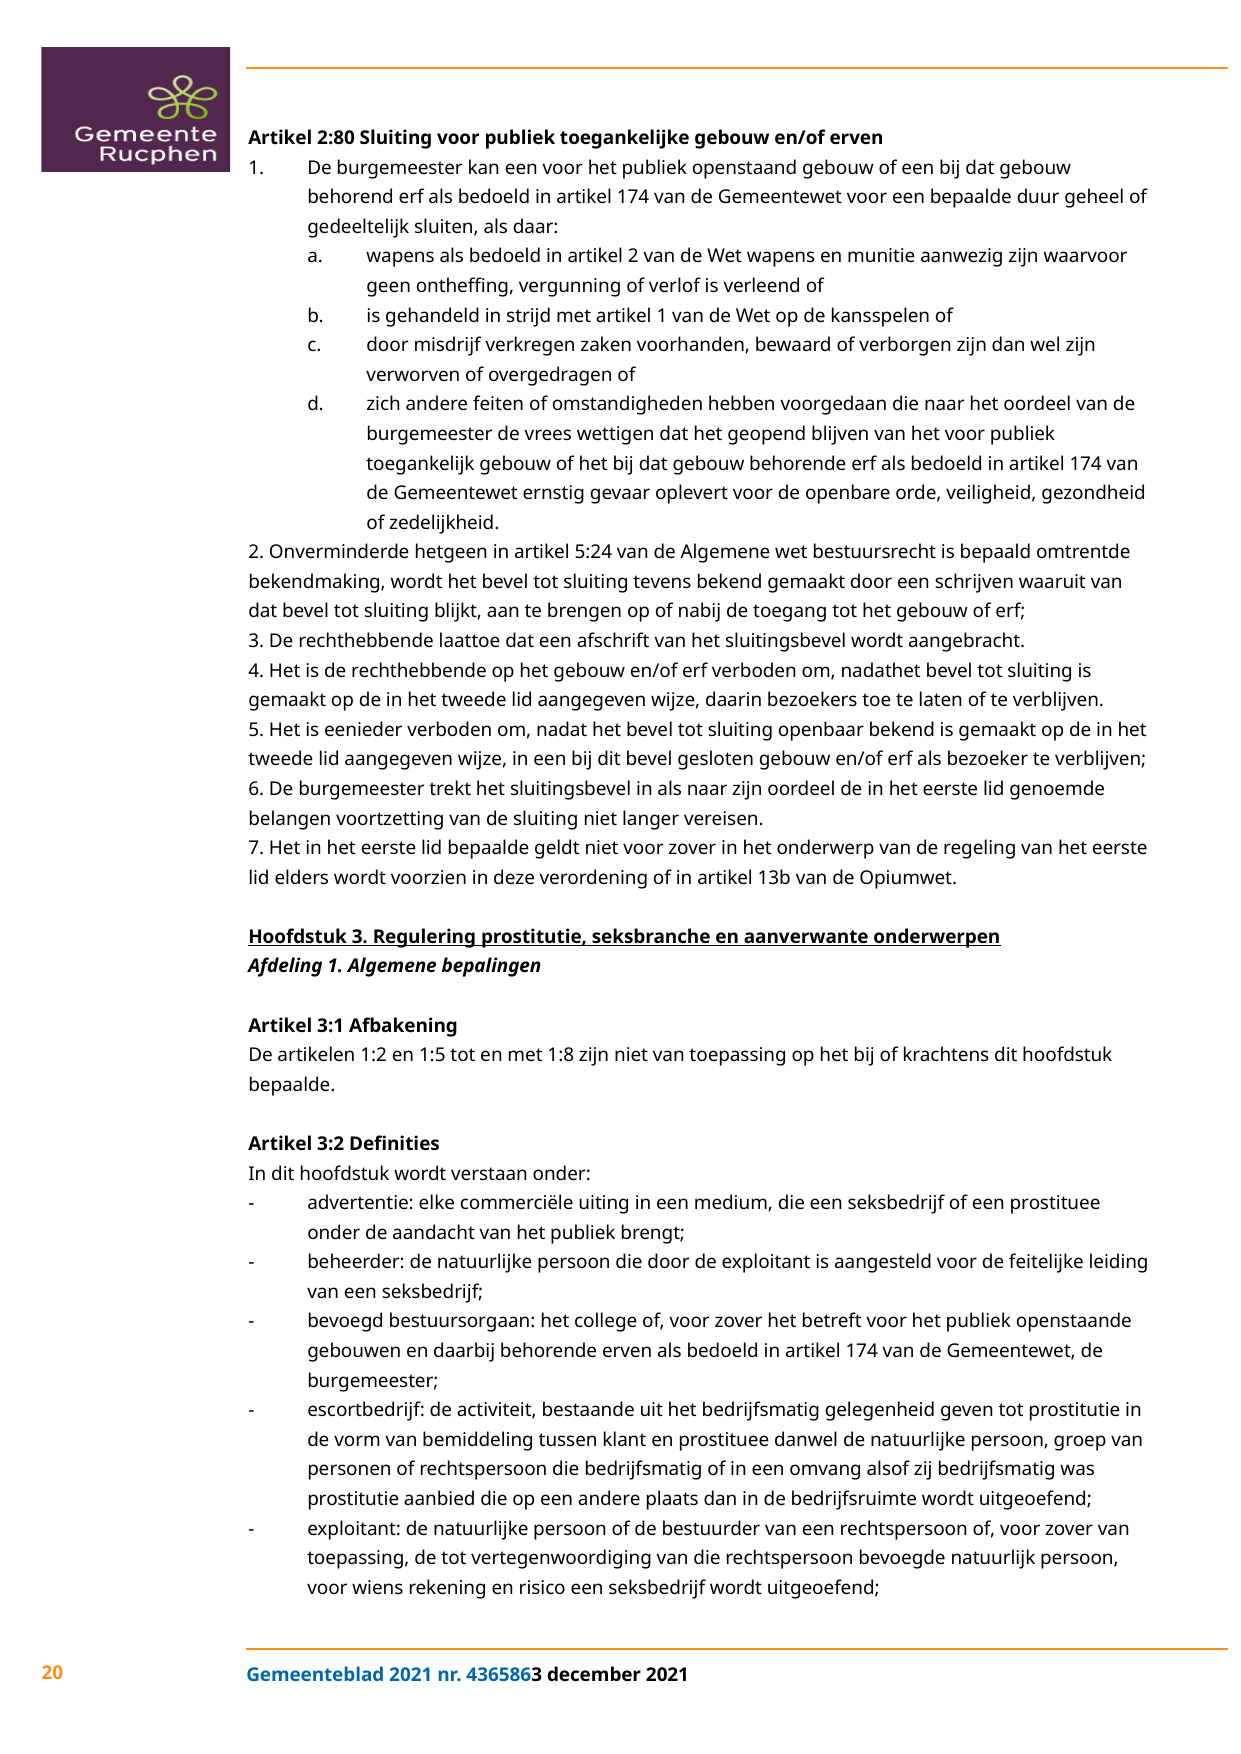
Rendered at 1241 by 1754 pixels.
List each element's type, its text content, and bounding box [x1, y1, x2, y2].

list bevoegd bestuursorgaan: het college of, voor zover het betreft voor het publiek openstaande gebouwen en daarbij behorende erven als bedoeld in artikel 174 van de Gemeentewet, de burgemeester; [248, 1308, 1152, 1393]
picture [41, 47, 231, 172]
text Artikel 3:2 Definities [248, 1130, 1152, 1156]
list advertentie: elke commerciële uiting in een medium, die een seksbedrijf of een prostituee onder de aandacht van het publiek brengt; [248, 1189, 1152, 1245]
text Hoofdstuk 3. Regulering prostitutie, seksbranche en aanverwante onderwerpen [248, 923, 1152, 949]
text 5. Het is eenieder verboden om, nadat het bevel tot sluiting openbaar bekend is gemaakt op de in het tweede lid aangegeven wijze, in een bij dit bevel gesloten gebouw en/of erf als bezoeker te verblijven; [248, 716, 1152, 771]
text Artikel 2:80 Sluiting voor publiek toegankelijke gebouw en/of erven [248, 124, 1152, 150]
list beheerder: de natuurlijke persoon die door de exploitant is aangesteld voor de feitelijke leiding van een seksbedrijf; [248, 1248, 1152, 1304]
text Artikel 3:1 Afbakening [248, 1012, 1152, 1038]
text 7. Het in het eerste lid bepaalde geldt niet voor zover in het onderwerp van de regeling van het eerste lid elders wordt voorzien in deze verordening of in artikel 13b van de Opiumwet. [248, 834, 1152, 890]
list door misdrijf verkregen zaken voorhanden, bewaard of verborgen zijn dan wel zijn verworven of overgedragen of [307, 331, 1152, 387]
list escortbedrijf: de activiteit, bestaande uit het bedrijfsmatig gelegenheid geven tot prostitutie in de vorm van bemiddeling tussen klant en prostituee danwel de natuurlijke persoon, groep van personen of rechtspersoon die bedrijfsmatig of in een omvang alsof zij bedrijfsmatig was prostitutie aanbied die op een andere plaats dan in de bedrijfsruimte wordt uitgeoefend; [248, 1396, 1152, 1511]
text 3. De rechthebbende laattoe dat een afschrift van het sluitingsbevel wordt aangebracht. [248, 627, 1152, 653]
text Afdeling 1. Algemene bepalingen [248, 953, 1152, 978]
text 4. Het is de rechthebbende op het gebouw en/of erf verboden om, nadathet bevel tot sluiting is gemaakt op de in het tweede lid aangegeven wijze, daarin bezoekers toe te laten of te verblijven. [248, 657, 1152, 712]
text 2. Onverminderde hetgeen in artikel 5:24 van de Algemene wet bestuursrecht is bepaald omtrentde bekendmaking, wordt het bevel tot sluiting tevens bekend gemaakt door een schrijven waaruit van dat bevel tot sluiting blijkt, aan te brengen op of nabij de toegang tot het gebouw of erf; [248, 538, 1152, 623]
text In dit hoofdstuk wordt verstaan onder: [248, 1160, 1152, 1186]
list is gehandeld in strijd met artikel 1 van de Wet op de kansspelen of [307, 302, 1152, 328]
list exploitant: de natuurlijke persoon of de bestuurder van een rechtspersoon of, voor zover van toepassing, de tot vertegenwoordiging van die rechtspersoon bevoegde natuurlijk persoon, voor wiens rekening en risico een seksbedrijf wordt uitgeoefend; [248, 1515, 1152, 1600]
list zich andere feiten of omstandigheden hebben voorgedaan die naar het oordeel van de burgemeester de vrees wettigen dat het geopend blijven van het voor publiek toegankelijk gebouw of het bij dat gebouw behorende erf als bedoeld in artikel 174 van de Gemeentewet ernstig gevaar oplevert voor de openbare orde, veiligheid, gezondheid of zedelijkheid. [307, 391, 1152, 535]
text De artikelen 1:2 en 1:5 tot en met 1:8 zijn niet van toepassing op het bij of krachtens dit hoofdstuk bepaalde. [248, 1041, 1152, 1097]
list wapens als bedoeld in artikel 2 van de Wet wapens en munitie aanwezig zijn waarvoor geen ontheffing, vergunning of verlof is verleend of [307, 243, 1152, 298]
text 6. De burgemeester trekt het sluitingsbevel in als naar zijn oordeel de in het eerste lid genoemde belangen voortzetting van de sluiting niet langer vereisen. [248, 775, 1152, 831]
list De burgemeester kan een voor het publiek openstaand gebouw of een bij dat gebouw behorend erf als bedoeld in artikel 174 van de Gemeentewet voor een bepaalde duur geheel of gedeeltelijk sluiten, als daar: [248, 154, 1152, 239]
